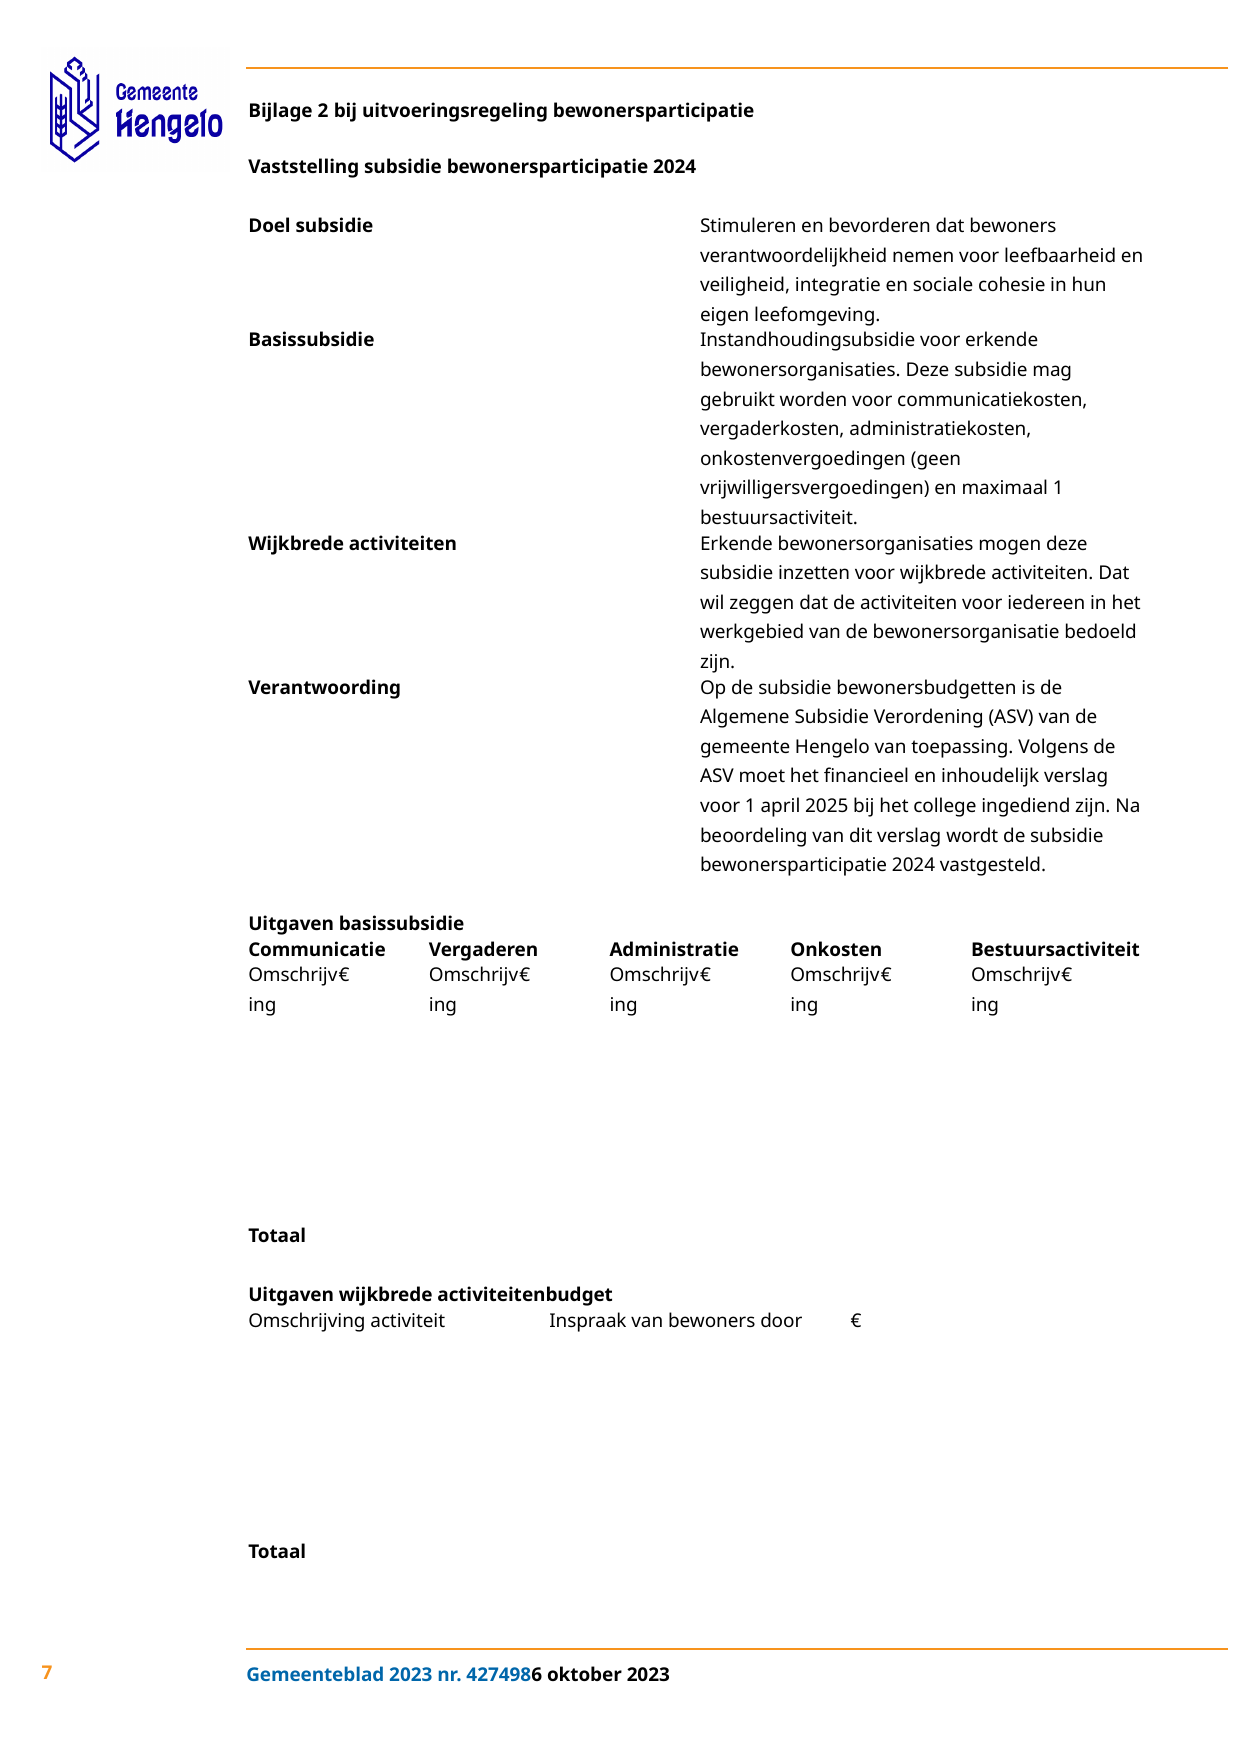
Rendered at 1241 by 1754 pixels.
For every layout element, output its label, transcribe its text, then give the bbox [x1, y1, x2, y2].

table_cell [549, 1461, 850, 1487]
table_cell [338, 1197, 429, 1223]
table_cell [519, 1197, 609, 1223]
table_cell [1061, 1068, 1152, 1094]
table_cell [519, 1068, 609, 1094]
table_cell [971, 1120, 1061, 1146]
table_cell [881, 1068, 971, 1094]
table_cell [549, 1487, 850, 1513]
table_cell [429, 1120, 519, 1146]
table_cell [971, 1171, 1061, 1197]
table_cell [881, 1146, 971, 1171]
table_cell Totaal [248, 1539, 850, 1564]
table_cell [609, 1171, 700, 1197]
table_cell [549, 1436, 850, 1461]
table_cell [850, 1487, 1152, 1513]
table_cell [519, 1171, 609, 1197]
table_cell Onkosten [790, 936, 971, 962]
table_cell [338, 1017, 429, 1043]
table_cell [971, 1043, 1061, 1068]
table_cell [609, 1146, 700, 1171]
table_cell [429, 1223, 519, 1248]
table_cell [971, 1017, 1061, 1043]
table_cell [971, 1146, 1061, 1171]
table_cell [338, 1043, 429, 1068]
table_cell [700, 1120, 790, 1146]
table_header Stimuleren en bevorderen dat bewoners verantwoordelijkheid nemen voor leefbaarheid en veiligheid, integratie en sociale cohesie in hun eigen leefomgeving. [700, 212, 1152, 327]
table_cell [700, 1094, 790, 1120]
table_cell [519, 1017, 609, 1043]
table_cell [700, 1197, 790, 1223]
table_cell [248, 1120, 338, 1146]
table_cell [248, 1068, 338, 1094]
table_cell [881, 1171, 971, 1197]
table_cell [790, 1120, 881, 1146]
table_cell € [338, 962, 429, 1017]
table_cell [609, 1223, 700, 1248]
text Vaststelling subsidie bewonersparticipatie 2024 [248, 153, 1152, 179]
table_cell € [850, 1307, 1152, 1333]
table_cell [549, 1410, 850, 1436]
table_cell [609, 1120, 700, 1146]
table_cell [700, 1223, 790, 1248]
table_cell [1061, 1197, 1152, 1223]
table_cell [1061, 1094, 1152, 1120]
table_cell [429, 1068, 519, 1094]
table_cell [1061, 1017, 1152, 1043]
table_cell [338, 1146, 429, 1171]
table_cell [790, 1043, 881, 1068]
picture [41, 47, 231, 172]
table_header Uitgaven wijkbrede activiteitenbudget [248, 1281, 1152, 1307]
table_cell [1061, 1171, 1152, 1197]
table_cell [850, 1359, 1152, 1384]
table_cell [519, 1120, 609, 1146]
table_cell [790, 1171, 881, 1197]
table_cell Omschrijving activiteit [248, 1307, 549, 1333]
table_cell Bestuursactiviteit [971, 936, 1152, 962]
table_cell [338, 1068, 429, 1094]
table_cell Basissubsidie [248, 327, 700, 530]
table_cell [700, 1017, 790, 1043]
table_cell [429, 1171, 519, 1197]
table_cell Omschrijving [609, 962, 700, 1017]
table_cell Omschrijving [429, 962, 519, 1017]
table_cell [850, 1436, 1152, 1461]
table_cell [609, 1094, 700, 1120]
table_cell [850, 1461, 1152, 1487]
table_cell € [700, 962, 790, 1017]
table_cell [549, 1359, 850, 1384]
table_cell [248, 1487, 549, 1513]
table_cell [971, 1197, 1061, 1223]
table_cell [1061, 1043, 1152, 1068]
table_cell [338, 1094, 429, 1120]
table_cell [700, 1171, 790, 1197]
table_header Uitgaven basissubsidie [248, 910, 1152, 936]
table_cell € [519, 962, 609, 1017]
table_cell Inspraak van bewoners door [549, 1307, 850, 1333]
text Bijlage 2 bij uitvoeringsregeling bewonersparticipatie [248, 95, 1152, 123]
table_cell [790, 1197, 881, 1223]
table_cell [881, 1197, 971, 1223]
table_cell [248, 1094, 338, 1120]
table_cell [429, 1017, 519, 1043]
table_cell Verantwoording [248, 674, 700, 877]
table_cell [1061, 1223, 1152, 1248]
table_cell [338, 1171, 429, 1197]
table_cell [248, 1410, 549, 1436]
table_cell Erkende bewonersorganisaties mogen deze subsidie inzetten voor wijkbrede activiteiten. Dat wil zeggen dat de activiteiten voor iedereen in het werkgebied van de bewonersorganisatie bedoeld zijn. [700, 530, 1152, 674]
table_cell [850, 1333, 1152, 1358]
table_cell [549, 1333, 850, 1358]
table_cell Vergaderen [429, 936, 609, 962]
table_cell [248, 1513, 549, 1539]
table_cell Op de subsidie bewonersbudgetten is de Algemene Subsidie Verordening (ASV) van de gemeente Hengelo van toepassing. Volgens de ASV moet het financieel en inhoudelijk verslag voor 1 april 2025 bij het college ingediend zijn. Na beoordeling van dit verslag wordt de subsidie bewonersparticipatie 2024 vastgesteld. [700, 674, 1152, 877]
table_cell [850, 1410, 1152, 1436]
table_cell Totaal [248, 1223, 338, 1248]
table_cell [790, 1146, 881, 1171]
table_cell [248, 1436, 549, 1461]
table_cell [609, 1068, 700, 1094]
table_cell [549, 1384, 850, 1410]
table_cell [248, 1359, 549, 1384]
table_cell Omschrijving [790, 962, 881, 1017]
table_cell [429, 1094, 519, 1120]
table_cell [519, 1223, 609, 1248]
table_cell [790, 1223, 881, 1248]
table_cell [248, 1017, 338, 1043]
table_cell [850, 1384, 1152, 1410]
table_cell [248, 1197, 338, 1223]
table_cell [700, 1146, 790, 1171]
table_cell [881, 1094, 971, 1120]
table_cell [248, 1146, 338, 1171]
table_cell € [881, 962, 971, 1017]
table_cell [1061, 1120, 1152, 1146]
table_cell [429, 1197, 519, 1223]
table_cell Omschrijving [971, 962, 1061, 1017]
table_cell [1061, 1146, 1152, 1171]
table_cell [248, 1171, 338, 1197]
table_cell [971, 1068, 1061, 1094]
table_cell [248, 1461, 549, 1487]
table_cell Administratie [609, 936, 790, 962]
table_cell [881, 1120, 971, 1146]
table_cell [429, 1043, 519, 1068]
table_cell Omschrijving [248, 962, 338, 1017]
table_cell [881, 1017, 971, 1043]
table_cell Communicatie [248, 936, 429, 962]
table_cell [549, 1513, 850, 1539]
table_cell [248, 1333, 549, 1358]
table_header Doel subsidie [248, 212, 700, 327]
table_cell [248, 1043, 338, 1068]
table_cell Instandhoudingsubsidie voor erkende bewonersorganisaties. Deze subsidie mag gebruikt worden voor communicatiekosten, vergaderkosten, administratiekosten, onkostenvergoedingen (geen vrijwilligersvergoedingen) en maximaal 1 bestuursactiviteit. [700, 327, 1152, 530]
table_cell [790, 1068, 881, 1094]
table_cell Wijkbrede activiteiten [248, 530, 700, 674]
table_cell [338, 1223, 429, 1248]
table_cell [609, 1043, 700, 1068]
table_cell [700, 1043, 790, 1068]
table_cell [790, 1017, 881, 1043]
table_cell [429, 1146, 519, 1171]
table_cell [519, 1043, 609, 1068]
table_cell [519, 1094, 609, 1120]
table_cell [519, 1146, 609, 1171]
table_cell [850, 1513, 1152, 1539]
table_cell [609, 1017, 700, 1043]
table_cell [248, 1384, 549, 1410]
table_cell [609, 1197, 700, 1223]
table_cell [971, 1223, 1061, 1248]
table_cell [790, 1094, 881, 1120]
table_cell [881, 1223, 971, 1248]
table_cell [881, 1043, 971, 1068]
table_cell [338, 1120, 429, 1146]
table_cell [700, 1068, 790, 1094]
table_cell € [1061, 962, 1152, 1017]
table_cell [971, 1094, 1061, 1120]
table_cell [850, 1539, 1152, 1564]
